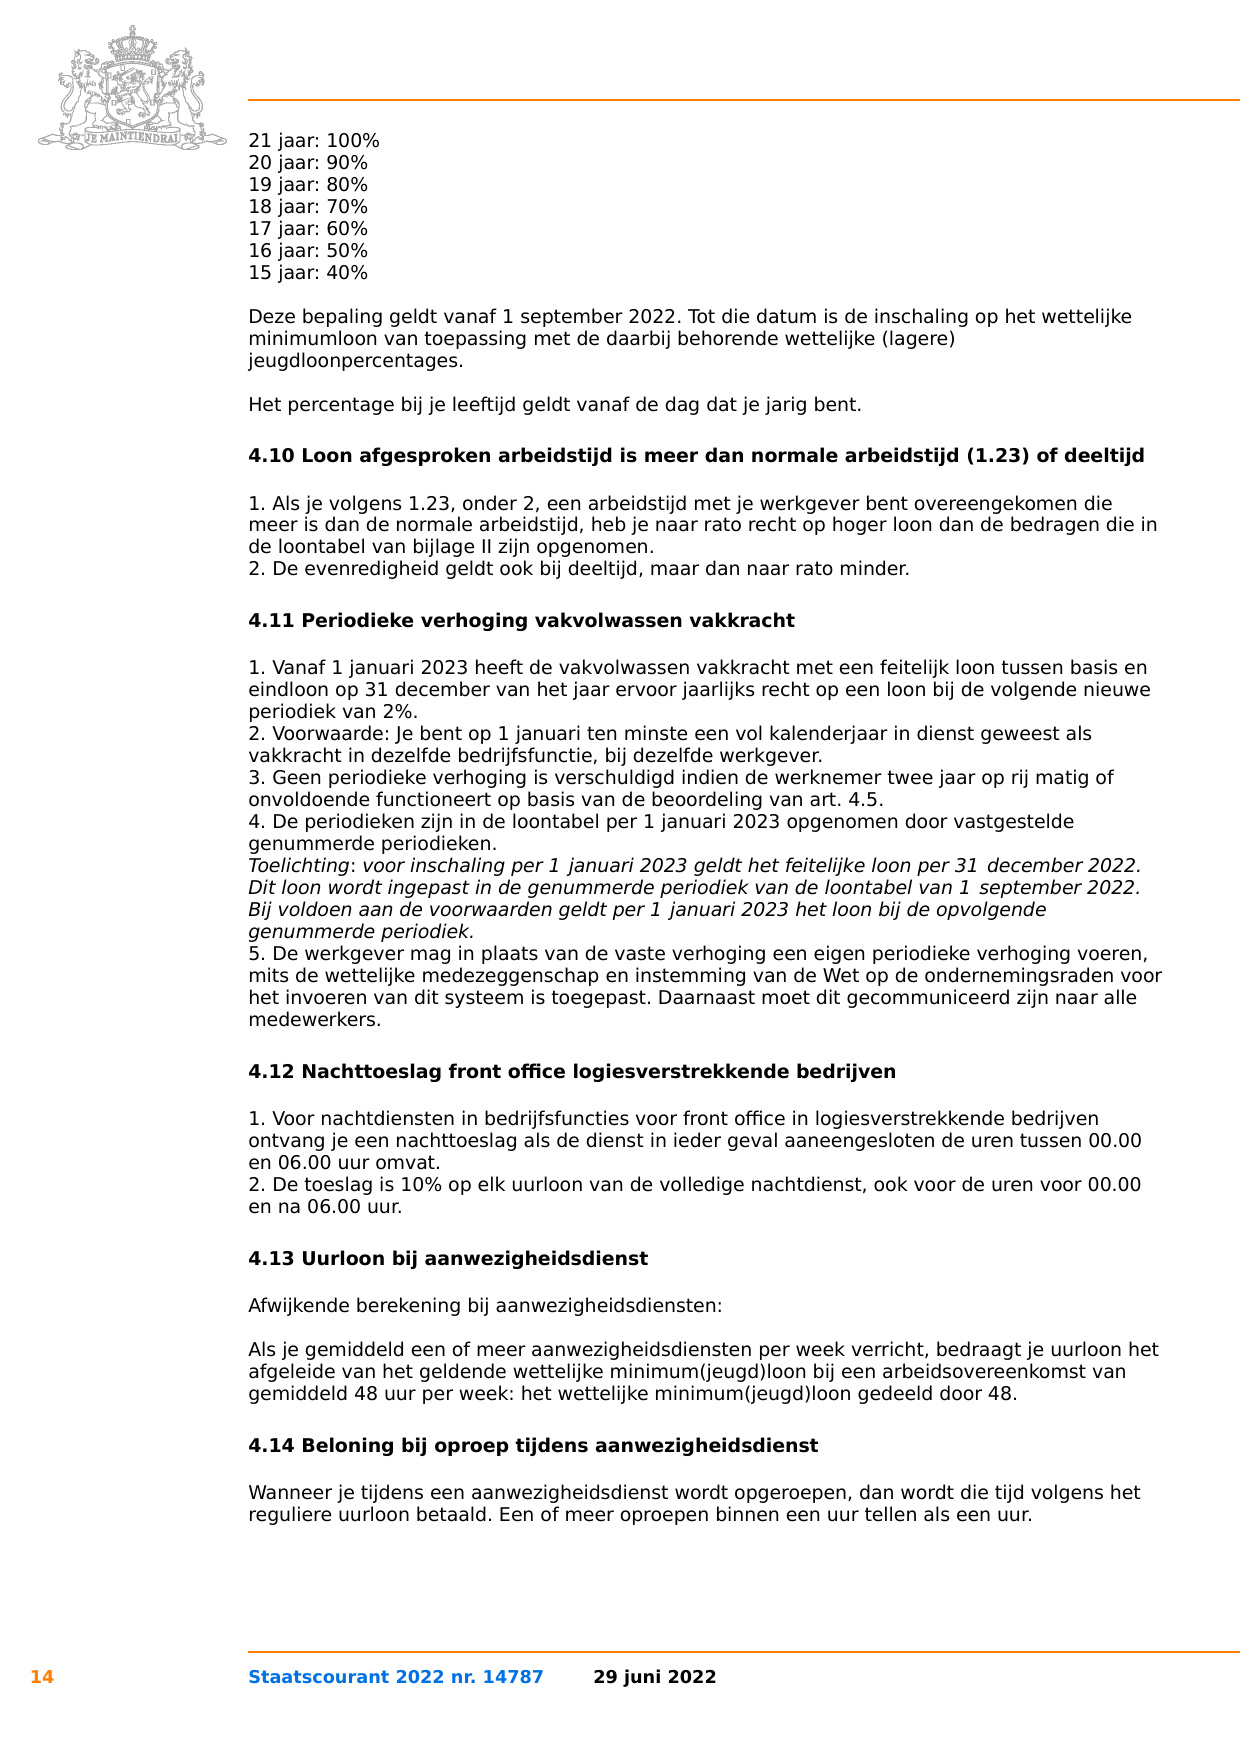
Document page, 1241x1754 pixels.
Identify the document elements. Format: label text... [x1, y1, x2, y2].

text 5. De werkgever mag in plaats van de vaste verhoging een eigen periodieke verhoging voeren, mits de wettelijke medezeggenschap en instemming van de Wet op de ondernemingsraden voor het invoeren van dit systeem is toegepast. Daarnaast moet dit gecommuniceerd zijn naar alle medewerkers. [248, 943, 1163, 1031]
text Toelichting: voor inschaling per 1 januari 2023 geldt het feitelijke loon per 31 december 2022. Dit loon wordt ingepast in de genummerde periodiek van de loontabel van 1 september 2022. Bij voldoen aan de voorwaarden geldt per 1 januari 2023 het loon bij de opvolgende genummerde periodiek. [248, 855, 1163, 943]
text 17 jaar: 60% [248, 218, 1163, 240]
text 4. De periodieken zijn in de loontabel per 1 januari 2023 opgenomen door vastgestelde genummerde periodieken. [248, 811, 1163, 855]
text 16 jaar: 50% [248, 240, 1163, 262]
subtitle 4.10 Loon afgesproken arbeidstijd is meer dan normale arbeidstijd (1.23) of deeltijd [248, 445, 1163, 467]
text 18 jaar: 70% [248, 196, 1163, 218]
text 1. Als je volgens 1.23, onder 2, een arbeidstijd met je werkgever bent overeengekomen die meer is dan de normale arbeidstijd, heb je naar rato recht op hoger loon dan de bedragen die in de loontabel van bijlage II zijn opgenomen. [248, 492, 1163, 558]
text 2. De toeslag is 10% op elk uurloon van de volledige nachtdienst, ook voor de uren voor 00.00 en na 06.00 uur. [248, 1174, 1163, 1218]
text 1. Voor nachtdiensten in bedrijfsfuncties voor front office in logiesverstrekkende bedrijven ontvang je een nachttoeslag als de dienst in ieder geval aaneengesloten de uren tussen 00.00 en 06.00 uur omvat. [248, 1108, 1163, 1174]
text 20 jaar: 90% [248, 152, 1163, 174]
text Wanneer je tijdens een aanwezigheidsdienst wordt opgeroepen, dan wordt die tijd volgens het reguliere uurloon betaald. Een of meer oproepen binnen een uur tellen als een uur. [248, 1482, 1163, 1526]
text 19 jaar: 80% [248, 174, 1163, 196]
text Het percentage bij je leeftijd geldt vanaf de dag dat je jarig bent. [248, 393, 1163, 415]
subtitle 4.11 Periodieke verhoging vakvolwassen vakkracht [248, 610, 1163, 632]
text 21 jaar: 100% [248, 130, 1163, 152]
text 1. Vanaf 1 januari 2023 heeft de vakvolwassen vakkracht met een feitelijk loon tussen basis en eindloon op 31 december van het jaar ervoor jaarlijks recht op een loon bij de volgende nieuwe periodiek van 2%. [248, 657, 1163, 723]
text 2. De evenredigheid geldt ook bij deeltijd, maar dan naar rato minder. [248, 558, 1163, 580]
text 3. Geen periodieke verhoging is verschuldigd indien de werknemer twee jaar op rij matig of onvoldoende functioneert op basis van de beoordeling van art. 4.5. [248, 767, 1163, 811]
subtitle 4.14 Beloning bij oproep tijdens aanwezigheidsdienst [248, 1434, 1163, 1457]
text Als je gemiddeld een of meer aanwezigheidsdiensten per week verricht, bedraagt je uurloon het afgeleide van het geldende wettelijke minimum(jeugd)loon bij een arbeidsovereenkomst van gemiddeld 48 uur per week: het wettelijke minimum(jeugd)loon gedeeld door 48. [248, 1339, 1163, 1404]
subtitle 4.12 Nachttoeslag front office logiesverstrekkende bedrijven [248, 1061, 1163, 1083]
text Afwijkende berekening bij aanwezigheidsdiensten: [248, 1295, 1163, 1317]
text 2. Voorwaarde: Je bent op 1 januari ten minste een vol kalenderjaar in dienst geweest als vakkracht in dezelfde bedrijfsfunctie, bij dezelfde werkgever. [248, 723, 1163, 767]
text Deze bepaling geldt vanaf 1 september 2022. Tot die datum is de inschaling op het wettelijke minimumloon van toepassing met de daarbij behorende wettelijke (lagere) jeugdloonpercentages. [248, 306, 1163, 372]
text 15 jaar: 40% [248, 262, 1163, 284]
picture [38, 25, 227, 150]
subtitle 4.13 Uurloon bij aanwezigheidsdienst [248, 1248, 1163, 1270]
